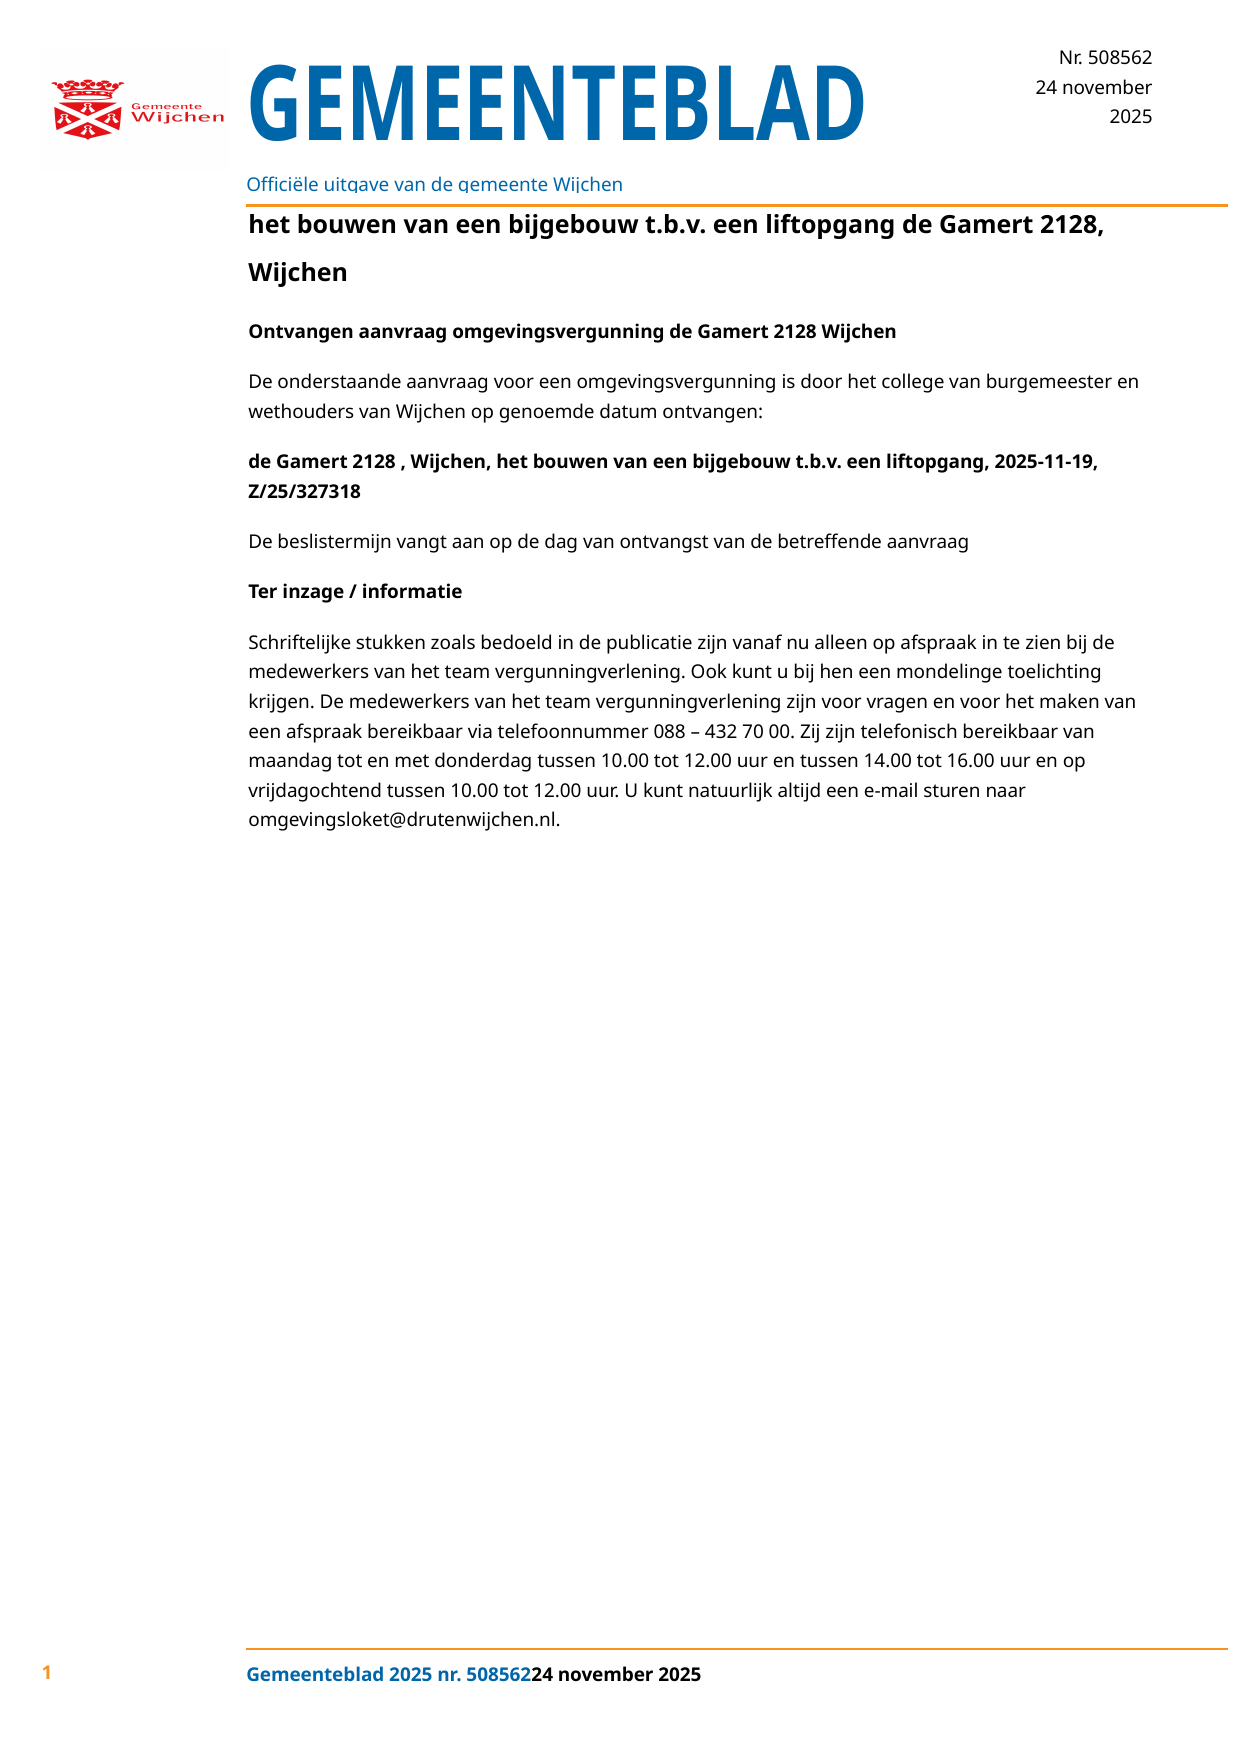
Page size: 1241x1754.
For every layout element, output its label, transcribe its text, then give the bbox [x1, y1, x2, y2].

text het bouwen van een bijgebouw t.b.v. een liftopgang de Gamert 2128, Wijchen [248, 207, 1152, 288]
text De onderstaande aanvraag voor een omgevingsvergunning is door het college van burgemeester en wethouders van Wijchen op genoemde datum ontvangen: [248, 368, 1152, 424]
text Ter inzage / informatie [248, 579, 1152, 604]
text Schriftelijke stukken zoals bedoeld in de publicatie zijn vanaf nu alleen op afspraak in te zien bij de medewerkers van het team vergunningverlening. Ook kunt u bij hen een mondelinge toelichting krijgen. De medewerkers van het team vergunningverlening zijn voor vragen en voor het maken van een afspraak bereikbaar via telefoonnummer 088 – 432 70 00. Zij zijn telefonisch bereikbaar van maandag tot en met donderdag tussen 10.00 tot 12.00 uur en tussen 14.00 tot 16.00 uur en op vrijdagochtend tussen 10.00 tot 12.00 uur. U kunt natuurlijk altijd een e-mail sturen naar omgevingsloket@drutenwijchen.nl. [248, 629, 1152, 832]
text de Gamert 2128 , Wijchen, het bouwen van een bijgebouw t.b.v. een liftopgang, 2025-11-19, Z/25/327318 [248, 448, 1152, 504]
picture [41, 47, 231, 172]
text Ontvangen aanvraag omgevingsvergunning de Gamert 2128 Wijchen [248, 318, 1152, 344]
text De beslistermijn vangt aan op de dag van ontvangst van de betreffende aanvraag [248, 528, 1152, 554]
